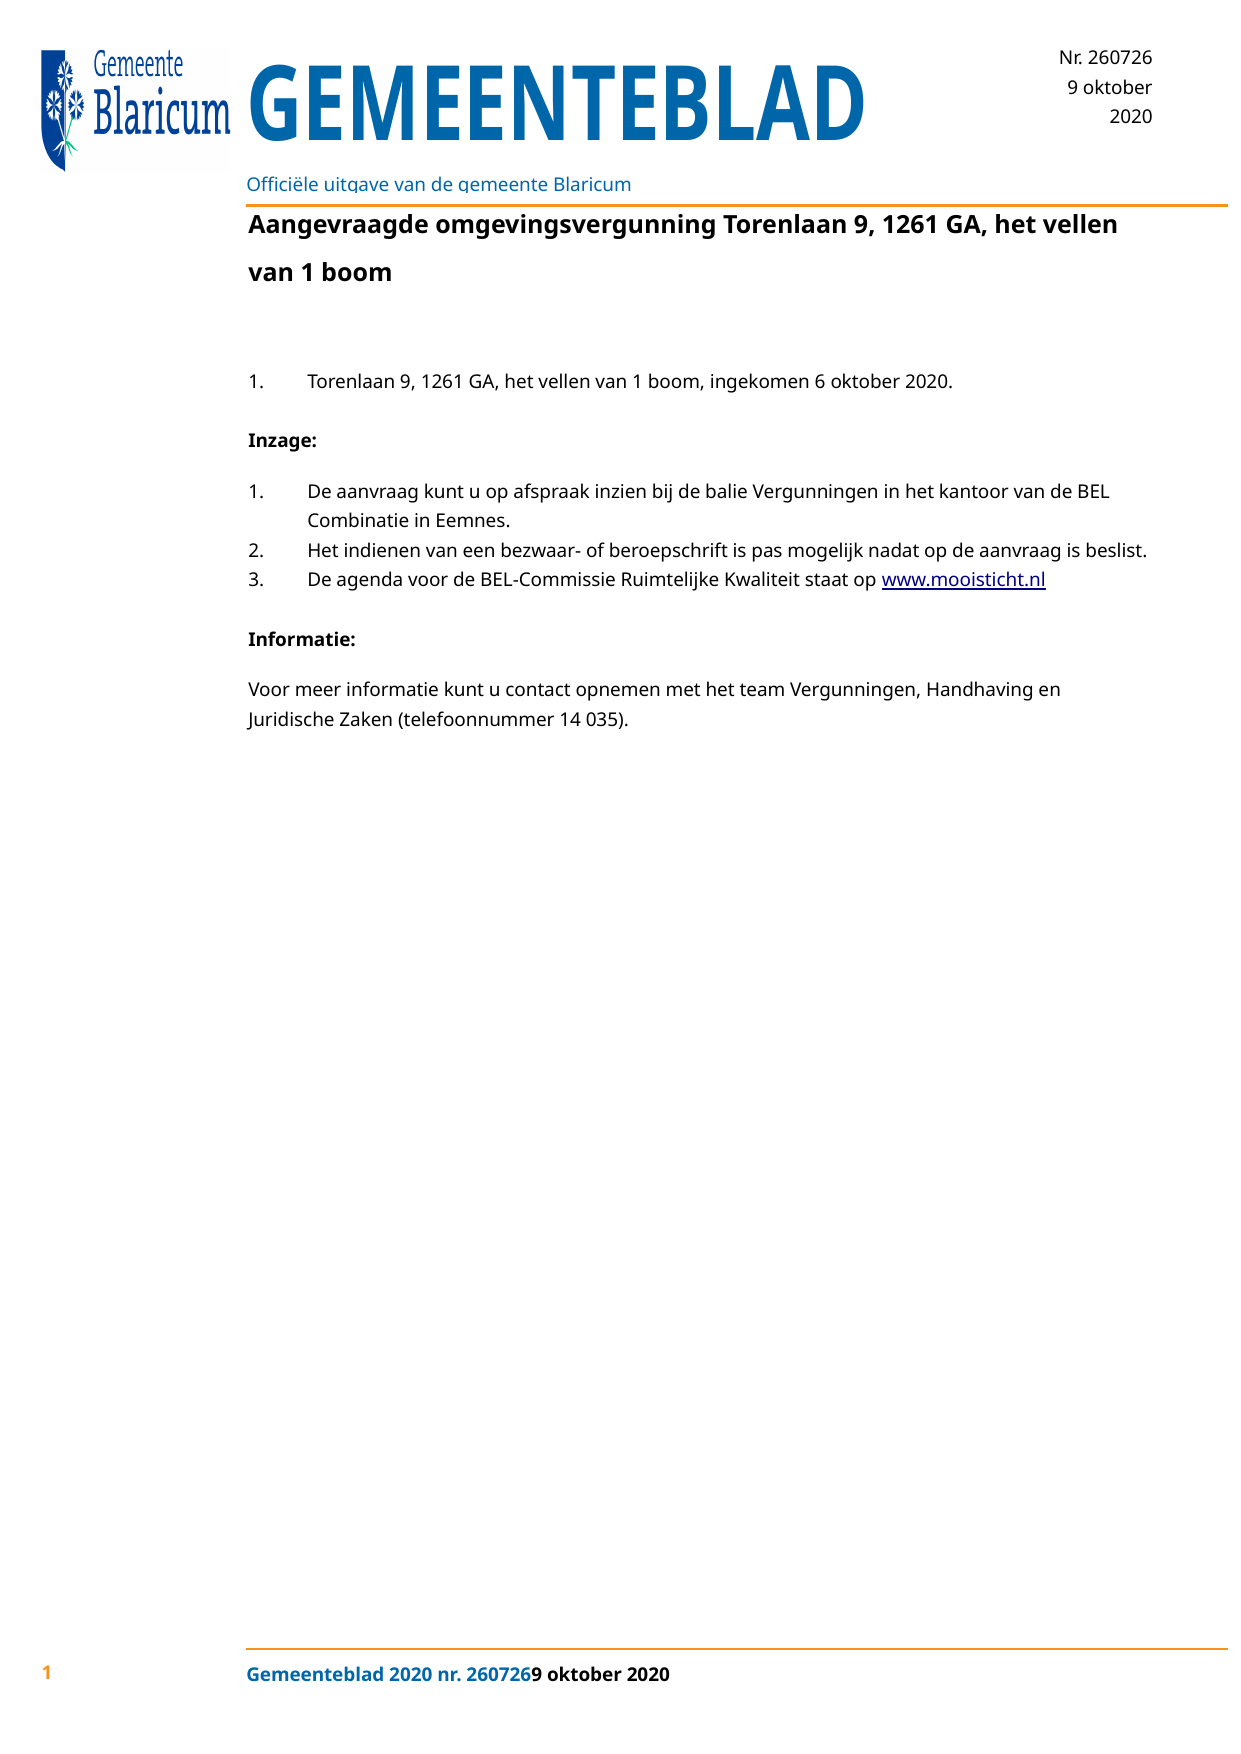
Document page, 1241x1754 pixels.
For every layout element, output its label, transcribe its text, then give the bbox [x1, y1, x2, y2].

text Inzage: [248, 427, 1152, 453]
list De aanvraag kunt u op afspraak inzien bij de balie Vergunningen in het kantoor van de BEL Combinatie in Eemnes. [248, 478, 1152, 533]
picture [41, 47, 231, 172]
list Torenlaan 9, 1261 GA, het vellen van 1 boom, ingekomen 6 oktober 2020. [248, 368, 1152, 394]
text Aangevraagde omgevingsvergunning Torenlaan 9, 1261 GA, het vellen van 1 boom [248, 207, 1152, 288]
text Voor meer informatie kunt u contact opnemen met het team Vergunningen, Handhaving en Juridische Zaken (telefoonnummer 14 035). [248, 676, 1152, 732]
text Informatie: [248, 626, 1152, 652]
list Het indienen van een bezwaar- of beroepschrift is pas mogelijk nadat op de aanvraag is beslist. [248, 537, 1152, 563]
list De agenda voor de BEL-Commissie Ruimtelijke Kwaliteit staat op www.mooisticht.nl [248, 567, 1152, 592]
